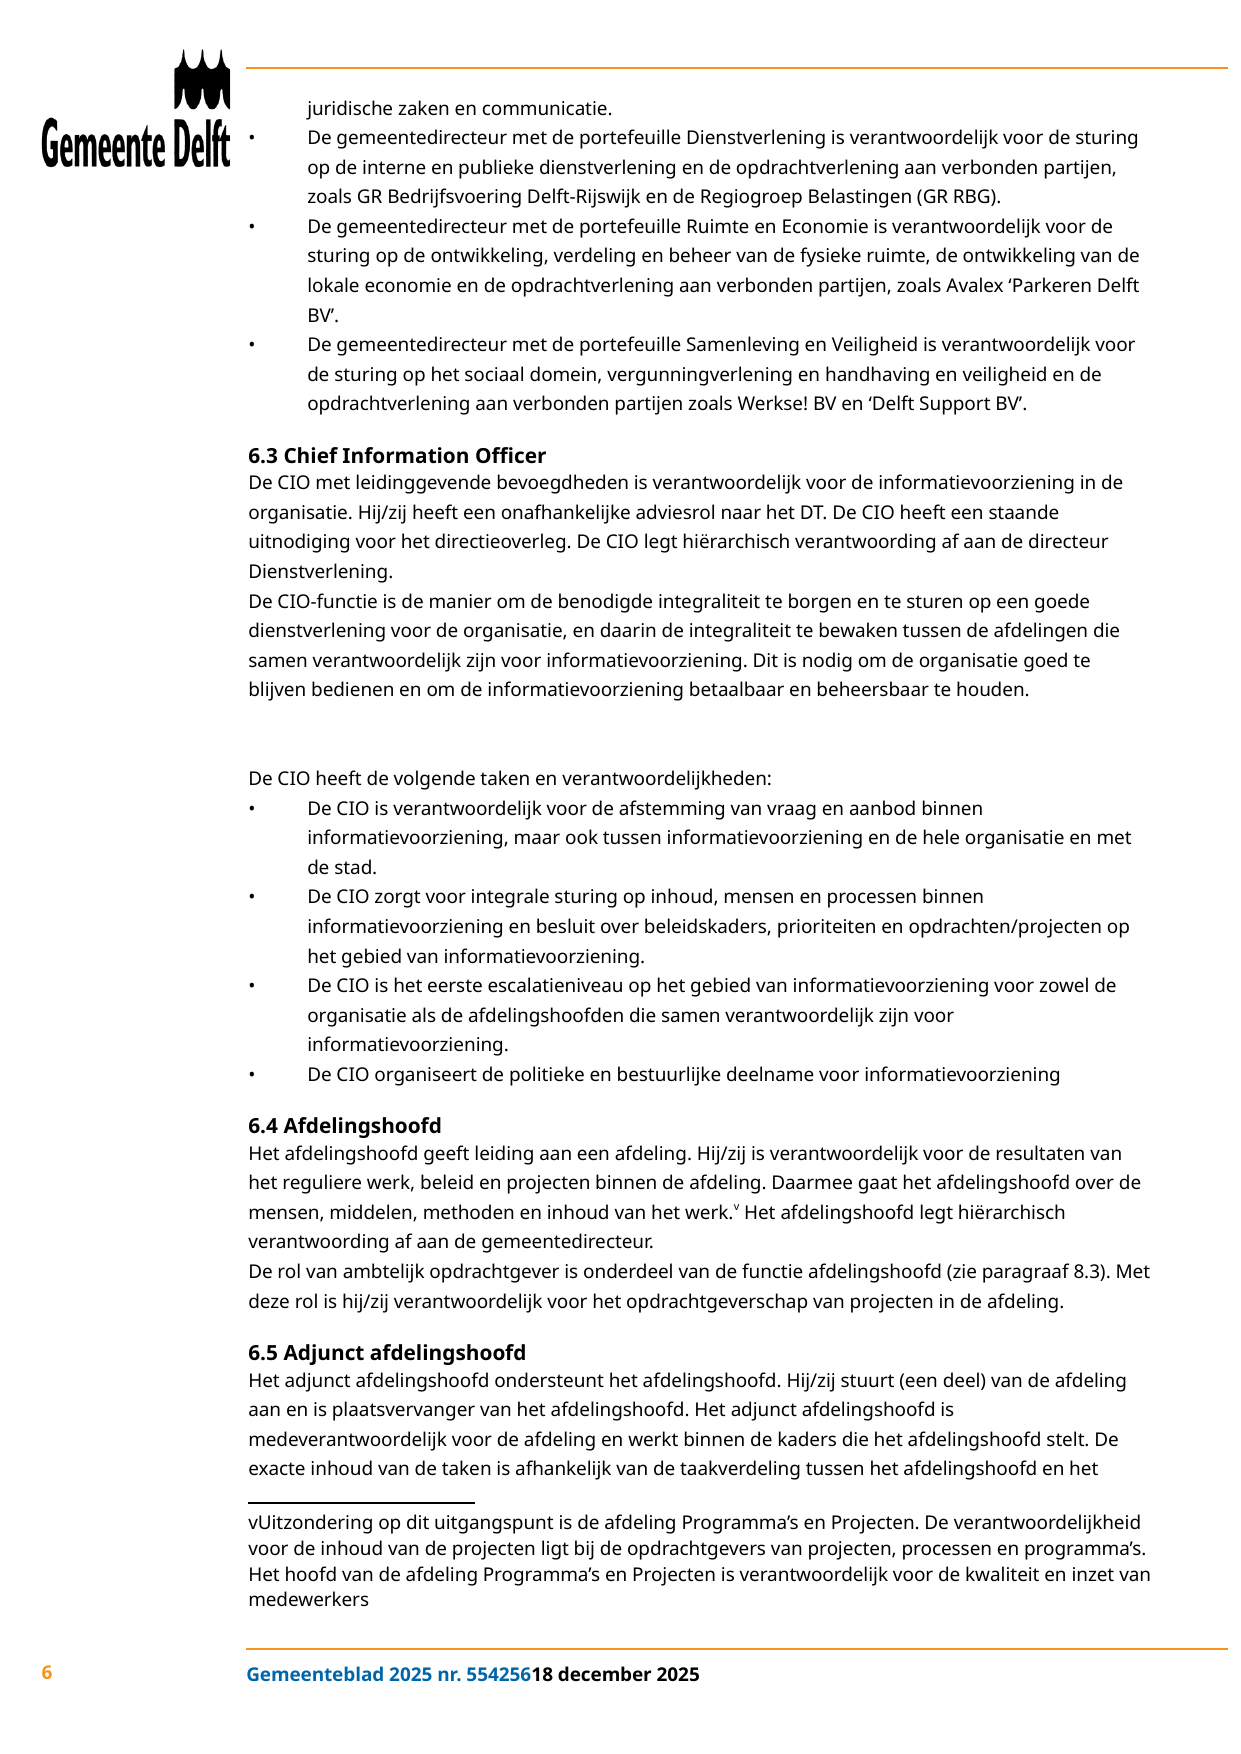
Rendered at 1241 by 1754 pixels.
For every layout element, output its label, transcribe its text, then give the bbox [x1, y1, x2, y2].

text De CIO-functie is de manier om de benodigde integraliteit te borgen en te sturen op een goede dienstverlening voor de organisatie, en daarin de integraliteit te bewaken tussen de afdelingen die samen verantwoordelijk zijn voor informatievoorziening. Dit is nodig om de organisatie goed te blijven bedienen en om de informatievoorziening betaalbaar en beheersbaar te houden. [248, 588, 1152, 702]
list De CIO zorgt voor integrale sturing op inhoud, mensen en processen binnen informatievoorziening en besluit over beleidskaders, prioriteiten en opdrachten/projecten op het gebied van informatievoorziening. [248, 884, 1152, 968]
list De CIO organiseert de politieke en bestuurlijke deelname voor informatievoorziening [248, 1061, 1152, 1087]
list De CIO is verantwoordelijk voor de afstemming van vraag en aanbod binnen informatievoorziening, maar ook tussen informatievoorziening en de hele organisatie en met de stad. [248, 795, 1152, 880]
list De CIO is het eerste escalatieniveau op het gebied van informatievoorziening voor zowel de organisatie als de afdelingshoofden die samen verantwoordelijk zijn voor informatievoorziening. [248, 972, 1152, 1057]
list De gemeentedirecteur met de portefeuille Ruimte en Economie is verantwoordelijk voor de sturing op de ontwikkeling, verdeling en beheer van de fysieke ruimte, de ontwikkeling van de lokale economie en de opdrachtverlening aan verbonden partijen, zoals Avalex ‘Parkeren Delft BV’. [248, 213, 1152, 328]
text Uitzondering op dit uitgangspunt is de afdeling Programma’s en Projecten. De verantwoordelijkheid voor de inhoud van de projecten ligt bij de opdrachtgevers van projecten, processen en programma’s. Het hoofd van de afdeling Programma’s en Projecten is verantwoordelijk voor de kwaliteit en inzet van medewerkers [248, 1509, 1152, 1612]
text Het afdelingshoofd geeft leiding aan een afdeling. Hij/zij is verantwoordelijk voor de resultaten van het reguliere werk, beleid en projecten binnen de afdeling. Daarmee gaat het afdelingshoofd over de mensen, middelen, methoden en inhoud van het werk. Het afdelingshoofd legt hiërarchisch verantwoording af aan de gemeentedirecteur. [248, 1140, 1152, 1254]
text 6.5 Adjunct afdelingshoofd [248, 1338, 1152, 1367]
list De gemeentedirecteur met de portefeuille Dienstverlening is verantwoordelijk voor de sturing op de interne en publieke dienstverlening en de opdrachtverlening aan verbonden partijen, zoals GR Bedrijfsvoering Delft-Rijswijk en de Regiogroep Belastingen (GR RBG). [248, 124, 1152, 209]
text 6.4 Afdelingshoofd [248, 1112, 1152, 1140]
text Het adjunct afdelingshoofd ondersteunt het afdelingshoofd. Hij/zij stuurt (een deel) van de afdeling aan en is plaatsvervanger van het afdelingshoofd. Het adjunct afdelingshoofd is medeverantwoordelijk voor de afdeling en werkt binnen de kaders die het afdelingshoofd stelt. De exacte inhoud van de taken is afhankelijk van de taakverdeling tussen het afdelingshoofd en het [248, 1367, 1152, 1481]
list juridische zaken en communicatie. [248, 95, 1152, 121]
text 6.3 Chief Information Officer [248, 441, 1152, 469]
picture [41, 47, 231, 172]
text De CIO met leidinggevende bevoegdheden is verantwoordelijk voor de informatievoorziening in de organisatie. Hij/zij heeft een onafhankelijke adviesrol naar het DT. De CIO heeft een staande uitnodiging voor het directieoverleg. De CIO legt hiërarchisch verantwoording af aan de directeur Dienstverlening. [248, 469, 1152, 584]
text De CIO heeft de volgende taken en verantwoordelijkheden: [248, 765, 1152, 791]
list De gemeentedirecteur met de portefeuille Samenleving en Veiligheid is verantwoordelijk voor de sturing op het sociaal domein, vergunningverlening en handhaving en veiligheid en de opdrachtverlening aan verbonden partijen zoals Werkse! BV en ‘Delft Support BV’. [248, 331, 1152, 416]
text De rol van ambtelijk opdrachtgever is onderdeel van de functie afdelingshoofd (zie paragraaf 8.3). Met deze rol is hij/zij verantwoordelijk voor het opdrachtgeverschap van projecten in de afdeling. [248, 1258, 1152, 1314]
